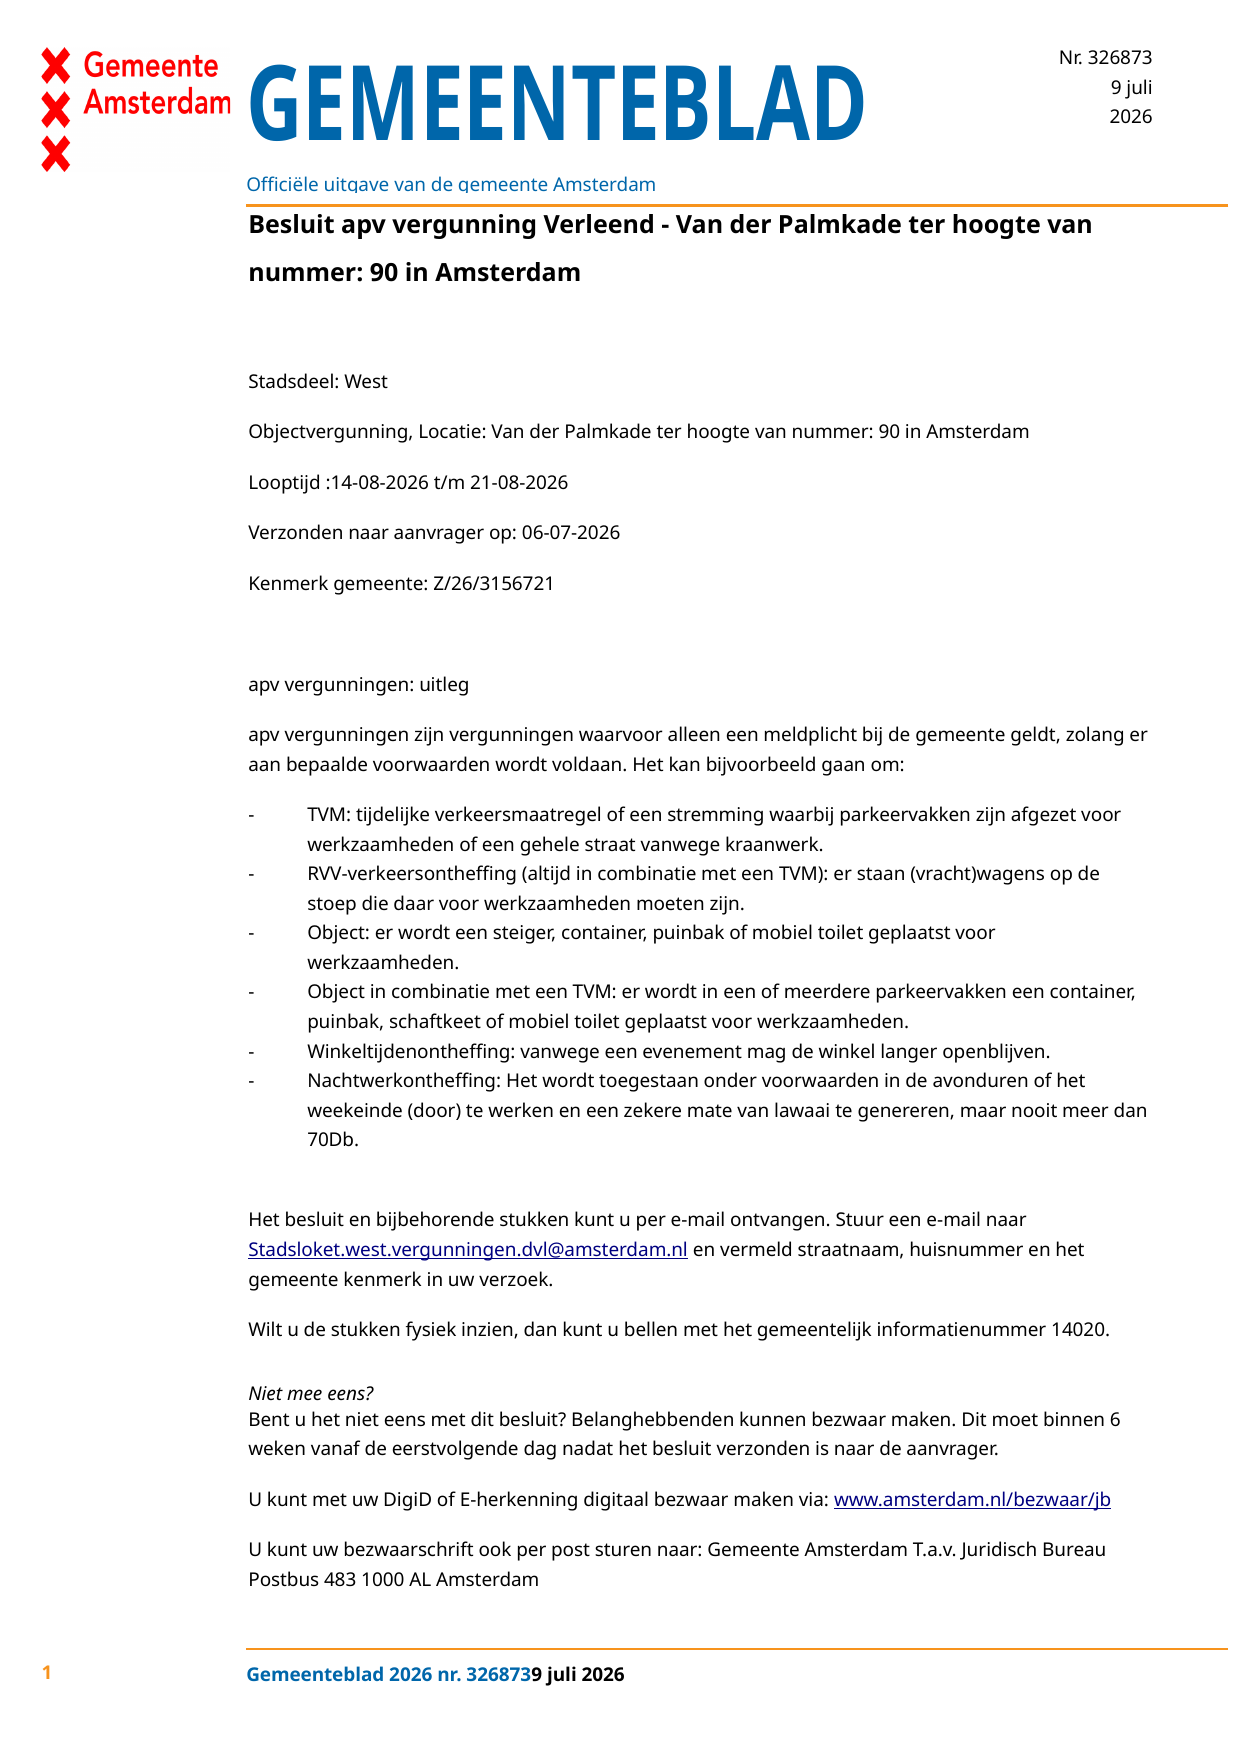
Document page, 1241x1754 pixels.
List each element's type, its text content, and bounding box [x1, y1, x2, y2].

list TVM: tijdelijke verkeersmaatregel of een stremming waarbij parkeervakken zijn afgezet voor werkzaamheden of een gehele straat vanwege kraanwerk. [248, 801, 1152, 857]
text Niet mee eens? [248, 1380, 1152, 1406]
text Stadsdeel: West [248, 368, 1152, 394]
text apv vergunningen: uitleg [248, 671, 1152, 697]
list Nachtwerkontheffing: Het wordt toegestaan onder voorwaarden in de avonduren of het weekeinde (door) te werken en een zekere mate van lawaai te genereren, maar nooit meer dan 70Db. [248, 1067, 1152, 1152]
text Bent u het niet eens met dit besluit? Belanghebbenden kunnen bezwaar maken. Dit moet binnen 6 weken vanaf de eerstvolgende dag nadat het besluit verzonden is naar de aanvrager. [248, 1406, 1152, 1461]
text Kenmerk gemeente: Z/26/3156721 [248, 570, 1152, 596]
text Het besluit en bijbehorende stukken kunt u per e-mail ontvangen. Stuur een e-mail naar Stadsloket.west.vergunningen.dvl@amsterdam.nl en vermeld straatnaam, huisnummer en het gemeente kenmerk in uw verzoek. [248, 1207, 1152, 1292]
list Winkeltijdenontheffing: vanwege een evenement mag de winkel langer openblijven. [248, 1038, 1152, 1064]
list Object in combinatie met een TVM: er wordt in een of meerdere parkeervakken een container, puinbak, schaftkeet of mobiel toilet geplaatst voor werkzaamheden. [248, 979, 1152, 1034]
text U kunt met uw DigiD of E-herkenning digitaal bezwaar maken via: www.amsterdam.nl/bezwaar/jb [248, 1486, 1152, 1512]
text Besluit apv vergunning Verleend - Van der Palmkade ter hoogte van nummer: 90 in Amsterdam [248, 207, 1152, 288]
text apv vergunningen zijn vergunningen waarvoor alleen een meldplicht bij de gemeente geldt, zolang er aan bepaalde voorwaarden wordt voldaan. Het kan bijvoorbeeld gaan om: [248, 721, 1152, 777]
list Object: er wordt een steiger, container, puinbak of mobiel toilet geplaatst voor werkzaamheden. [248, 919, 1152, 975]
list RVV-verkeersontheffing (altijd in combinatie met een TVM): er staan (vracht)wagens op de stoep die daar voor werkzaamheden moeten zijn. [248, 860, 1152, 916]
text Wilt u de stukken fysiek inzien, dan kunt u bellen met het gemeentelijk informatienummer 14020. [248, 1316, 1152, 1342]
text Objectvergunning, Locatie: Van der Palmkade ter hoogte van nummer: 90 in Amsterdam [248, 419, 1152, 444]
text U kunt uw bezwaarschrift ook per post sturen naar: Gemeente Amsterdam T.a.v. Juridisch Bureau Postbus 483 1000 AL Amsterdam [248, 1536, 1152, 1592]
text Looptijd :14-08-2026 t/m 21-08-2026 [248, 469, 1152, 495]
picture [41, 47, 231, 172]
text Verzonden naar aanvrager op: 06-07-2026 [248, 519, 1152, 545]
